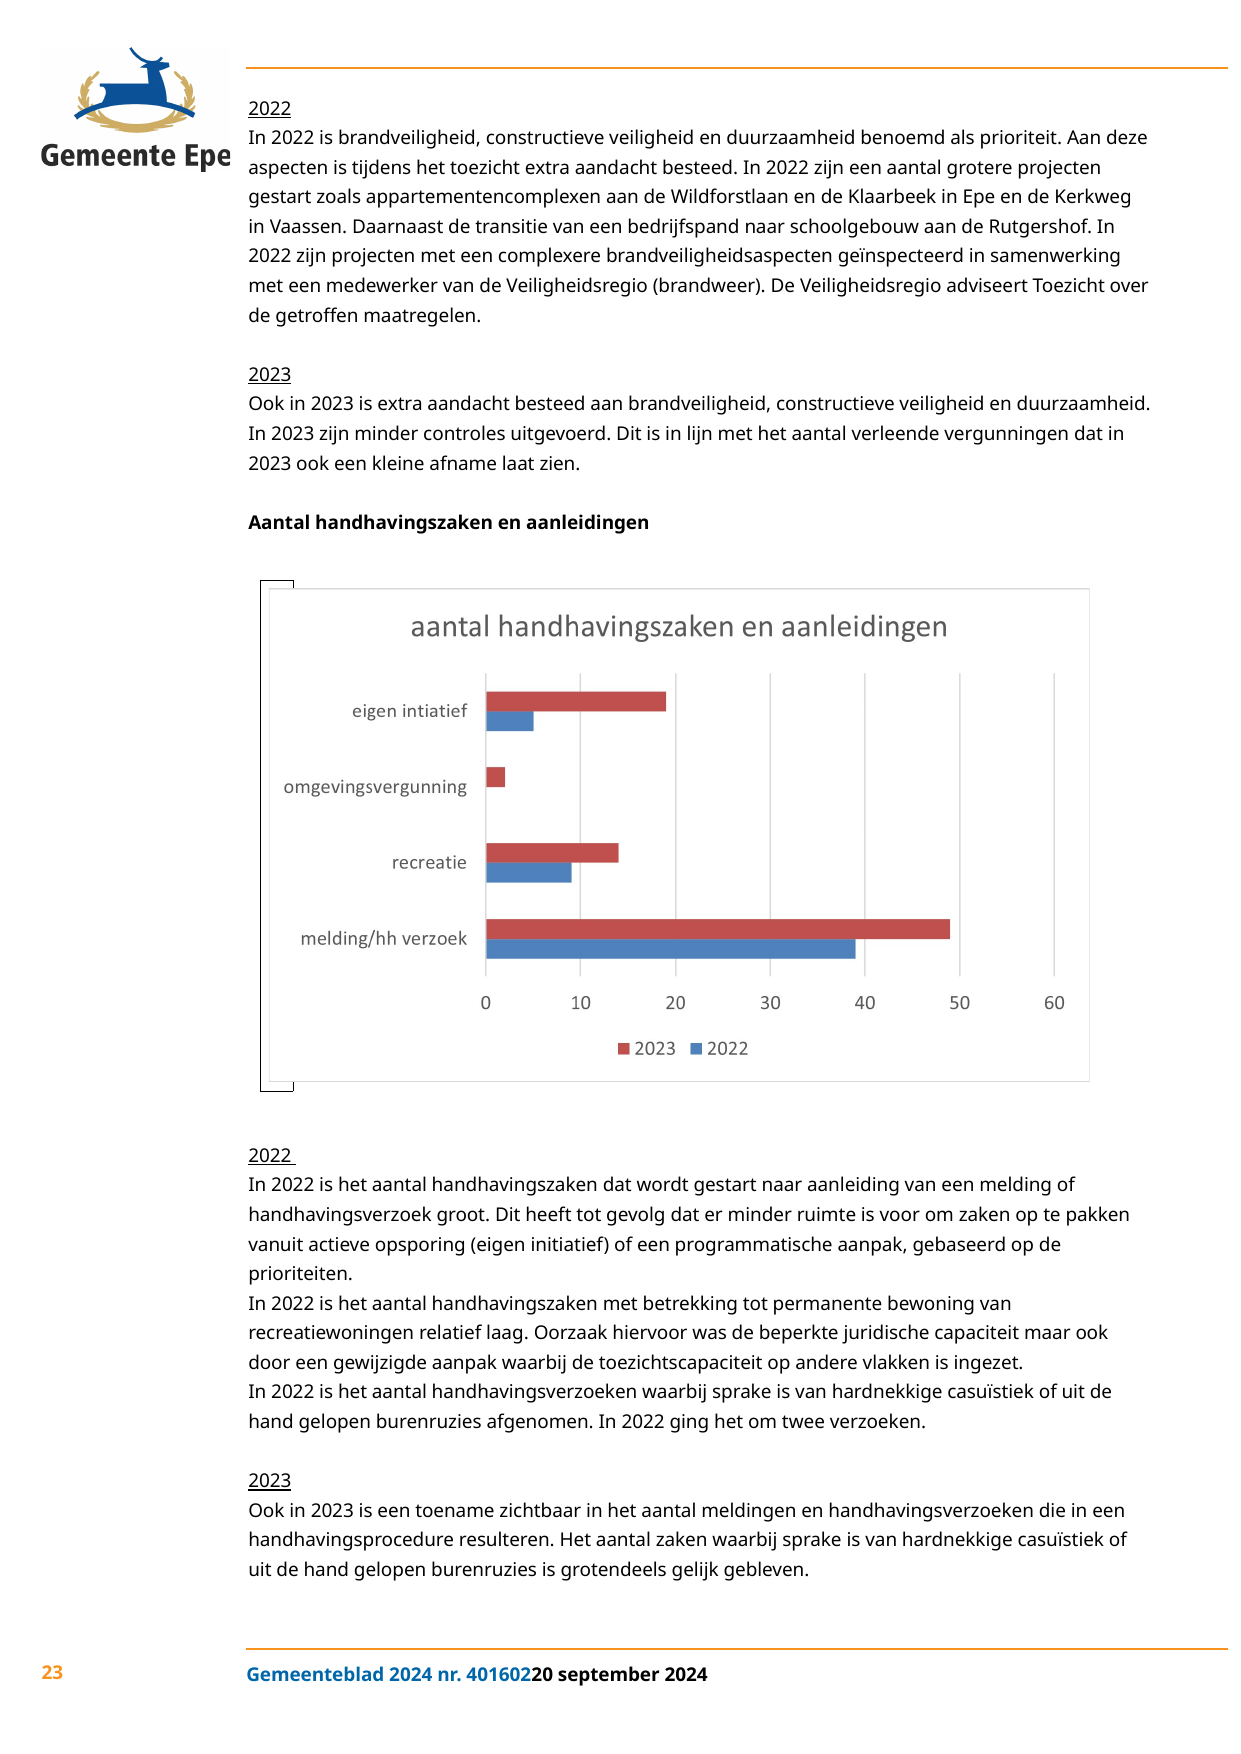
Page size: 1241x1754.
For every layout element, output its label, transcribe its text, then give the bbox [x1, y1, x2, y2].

text In 2022 is het aantal handhavingsverzoeken waarbij sprake is van hardnekkige casuïstiek of uit de hand gelopen burenruzies afgenomen. In 2022 ging het om twee verzoeken. [248, 1379, 1152, 1434]
text Aantal handhavingszaken en aanleidingen [248, 509, 1152, 535]
text In 2022 is brandveiligheid, constructieve veiligheid en duurzaamheid benoemd als prioriteit. Aan deze aspecten is tijdens het toezicht extra aandacht besteed. In 2022 zijn een aantal grotere projecten gestart zoals appartementencomplexen aan de Wildforstlaan en de Klaarbeek in Epe en de Kerkweg in Vaassen. Daarnaast de transitie van een bedrijfspand naar schoolgebouw aan de Rutgershof. In 2022 zijn projecten met een complexere brandveiligheidsaspecten geïnspecteerd in samenwerking met een medewerker van de Veiligheidsregio (brandweer). De Veiligheidsregio adviseert Toezicht over de getroffen maatregelen. [248, 124, 1152, 328]
text Ook in 2023 is extra aandacht besteed aan brandveiligheid, constructieve veiligheid en duurzaamheid. In 2023 zijn minder controles uitgevoerd. Dit is in lijn met het aantal verleende vergunningen dat in 2023 ook een kleine afname laat zien. [248, 391, 1152, 476]
picture [268, 588, 1090, 1082]
text Ook in 2023 is een toename zichtbaar in het aantal meldingen en handhavingsverzoeken die in een handhavingsprocedure resulteren. Het aantal zaken waarbij sprake is van hardnekkige casuïstiek of uit de hand gelopen burenruzies is grotendeels gelijk gebleven. [248, 1497, 1152, 1582]
picture [41, 47, 231, 172]
text 2022 [248, 95, 1152, 121]
text 2022 [248, 1142, 1152, 1168]
text 2023 [248, 361, 1152, 387]
text In 2022 is het aantal handhavingszaken met betrekking tot permanente bewoning van recreatiewoningen relatief laag. Oorzaak hiervoor was de beperkte juridische capaciteit maar ook door een gewijzigde aanpak waarbij de toezichtscapaciteit op andere vlakken is ingezet. [248, 1290, 1152, 1375]
text 2023 [248, 1467, 1152, 1493]
text In 2022 is het aantal handhavingszaken dat wordt gestart naar aanleiding van een melding of handhavingsverzoek groot. Dit heeft tot gevolg dat er minder ruimte is voor om zaken op te pakken vanuit actieve opsporing (eigen initiatief) of een programmatische aanpak, gebaseerd op de prioriteiten. [248, 1172, 1152, 1286]
